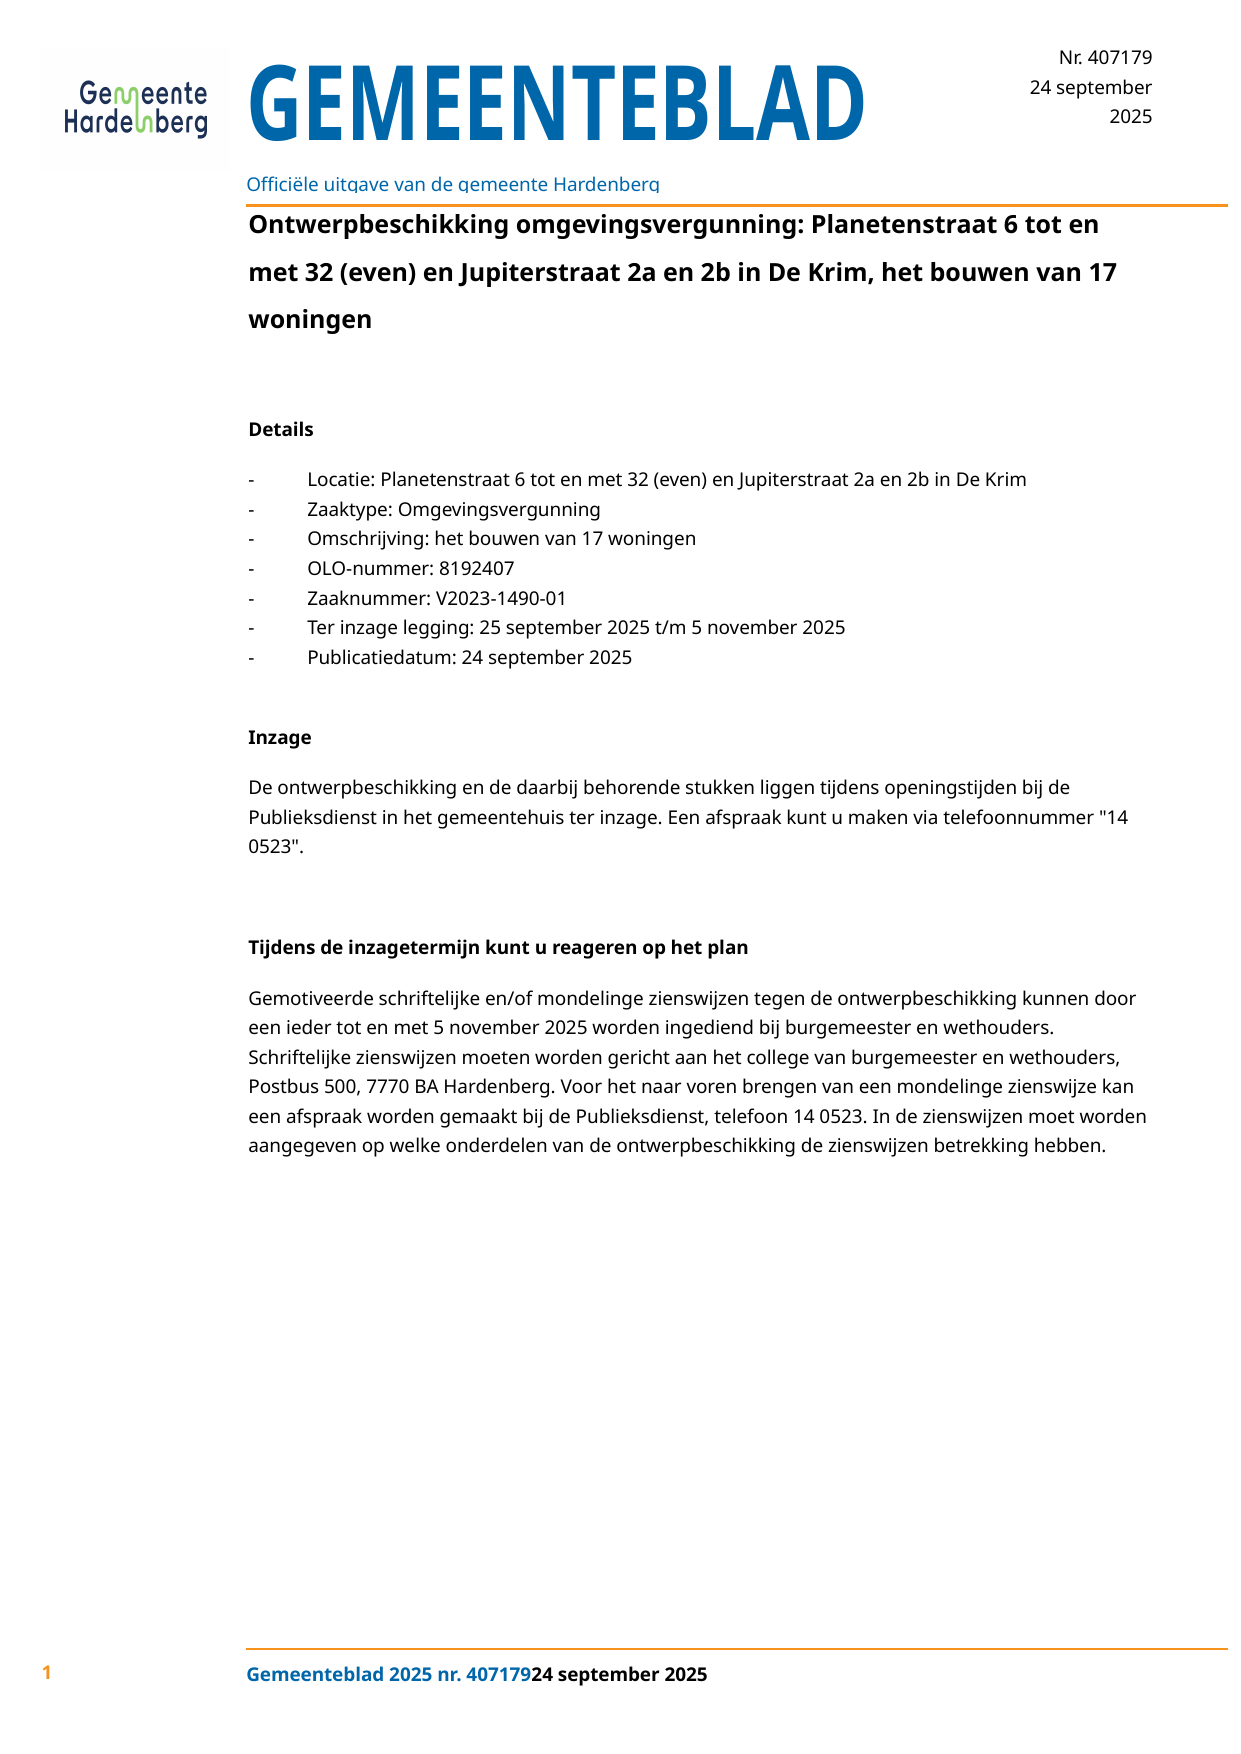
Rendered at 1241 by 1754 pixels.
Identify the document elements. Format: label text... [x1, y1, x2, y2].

list Omschrijving: het bouwen van 17 woningen [248, 526, 1152, 551]
text Details [248, 416, 1152, 442]
text Inzage [248, 724, 1152, 749]
list OLO-nummer: 8192407 [248, 555, 1152, 581]
text Gemotiveerde schriftelijke en/of mondelinge zienswijzen tegen de ontwerpbeschikking kunnen door een ieder tot en met 5 november 2025 worden ingediend bij burgemeester en wethouders. Schriftelijke zienswijzen moeten worden gericht aan het college van burgemeester en wethouders, Postbus 500, 7770 BA Hardenberg. Voor het naar voren brengen van een mondelinge zienswijze kan een afspraak worden gemaakt bij de Publieksdienst, telefoon 14 0523. In de zienswijzen moet worden aangegeven op welke onderdelen van de ontwerpbeschikking de zienswijzen betrekking hebben. [248, 985, 1152, 1158]
text Ontwerpbeschikking omgevingsvergunning: Planetenstraat 6 tot en met 32 (even) en Jupiterstraat 2a en 2b in De Krim, het bouwen van 17 woningen [248, 207, 1152, 336]
list Publicatiedatum: 24 september 2025 [248, 644, 1152, 669]
text Tijdens de inzagetermijn kunt u reageren op het plan [248, 934, 1152, 960]
list Zaaktype: Omgevingsvergunning [248, 496, 1152, 522]
list Ter inzage legging: 25 september 2025 t/m 5 november 2025 [248, 614, 1152, 640]
list Zaaknummer: V2023-1490-01 [248, 585, 1152, 610]
picture [41, 47, 231, 172]
text De ontwerpbeschikking en de daarbij behorende stukken liggen tijdens openingstijden bij de Publieksdienst in het gemeentehuis ter inzage. Een afspraak kunt u maken via telefoonnummer "14 0523". [248, 774, 1152, 859]
list Locatie: Planetenstraat 6 tot en met 32 (even) en Jupiterstraat 2a en 2b in De Krim [248, 466, 1152, 492]
